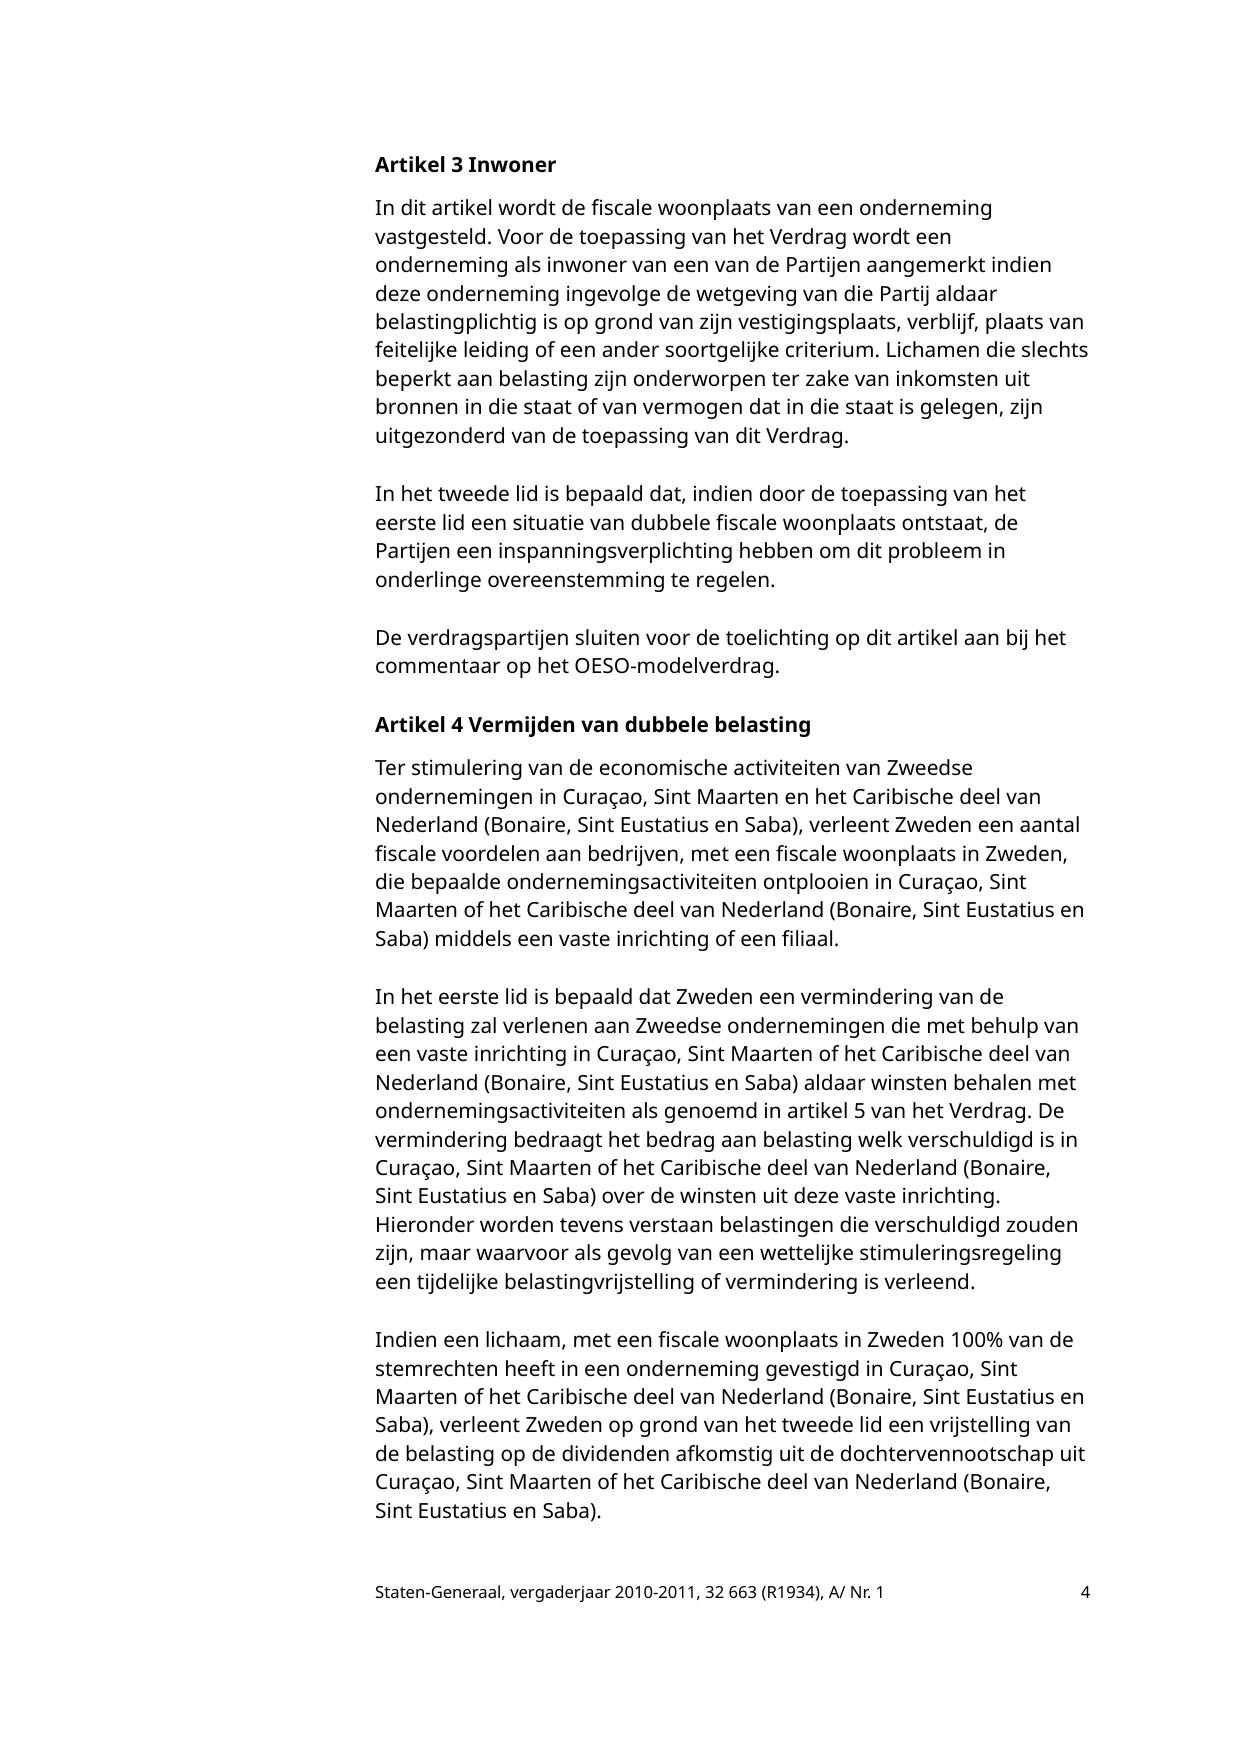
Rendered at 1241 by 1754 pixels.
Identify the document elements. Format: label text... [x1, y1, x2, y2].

text Artikel 3 Inwoner [375, 150, 1090, 178]
text Artikel 4 Vermijden van dubbele belasting [375, 710, 1090, 738]
text De verdragspartijen sluiten voor de toelichting op dit artikel aan bij het commentaar op het OESO-modelverdrag. [375, 623, 1090, 680]
text In dit artikel wordt de fiscale woonplaats van een onderneming vastgesteld. Voor de toepassing van het Verdrag wordt een onderneming als inwoner van een van de Partijen aangemerkt indien deze onderneming ingevolge de wetgeving van die Partij aldaar belastingplichtig is op grond van zijn vestigingsplaats, verblijf, plaats van feitelijke leiding of een ander soortgelijke criterium. Lichamen die slechts beperkt aan belasting zijn onderworpen ter zake van inkomsten uit bronnen in die staat of van vermogen dat in die staat is gelegen, zijn uitgezonderd van de toepassing van dit Verdrag. [375, 193, 1090, 449]
text In het tweede lid is bepaald dat, indien door de toepassing van het eerste lid een situatie van dubbele fiscale woonplaats ontstaat, de Partijen een inspanningsverplichting hebben om dit probleem in onderlinge overeenstemming te regelen. [375, 479, 1090, 593]
text Indien een lichaam, met een fiscale woonplaats in Zweden 100% van de stemrechten heeft in een onderneming gevestigd in Curaçao, Sint Maarten of het Caribische deel van Nederland (Bonaire, Sint Eustatius en Saba), verleent Zweden op grond van het tweede lid een vrijstelling van de belasting op de dividenden afkomstig uit de dochtervennootschap uit Curaçao, Sint Maarten of het Caribische deel van Nederland (Bonaire, Sint Eustatius en Saba). [375, 1325, 1090, 1524]
text In het eerste lid is bepaald dat Zweden een vermindering van de belasting zal verlenen aan Zweedse ondernemingen die met behulp van een vaste inrichting in Curaçao, Sint Maarten of het Caribische deel van Nederland (Bonaire, Sint Eustatius en Saba) aldaar winsten behalen met ondernemingsactiviteiten als genoemd in artikel 5 van het Verdrag. De vermindering bedraagt het bedrag aan belasting welk verschuldigd is in Curaçao, Sint Maarten of het Caribische deel van Nederland (Bonaire, Sint Eustatius en Saba) over de winsten uit deze vaste inrichting. Hieronder worden tevens verstaan belastingen die verschuldigd zouden zijn, maar waarvoor als gevolg van een wettelijke stimuleringsregeling een tijdelijke belastingvrijstelling of vermindering is verleend. [375, 982, 1090, 1295]
text Ter stimulering van de economische activiteiten van Zweedse ondernemingen in Curaçao, Sint Maarten en het Caribische deel van Nederland (Bonaire, Sint Eustatius en Saba), verleent Zweden een aantal fiscale voordelen aan bedrijven, met een fiscale woonplaats in Zweden, die bepaalde ondernemingsactiviteiten ontplooien in Curaçao, Sint Maarten of het Caribische deel van Nederland (Bonaire, Sint Eustatius en Saba) middels een vaste inrichting of een filiaal. [375, 753, 1090, 952]
